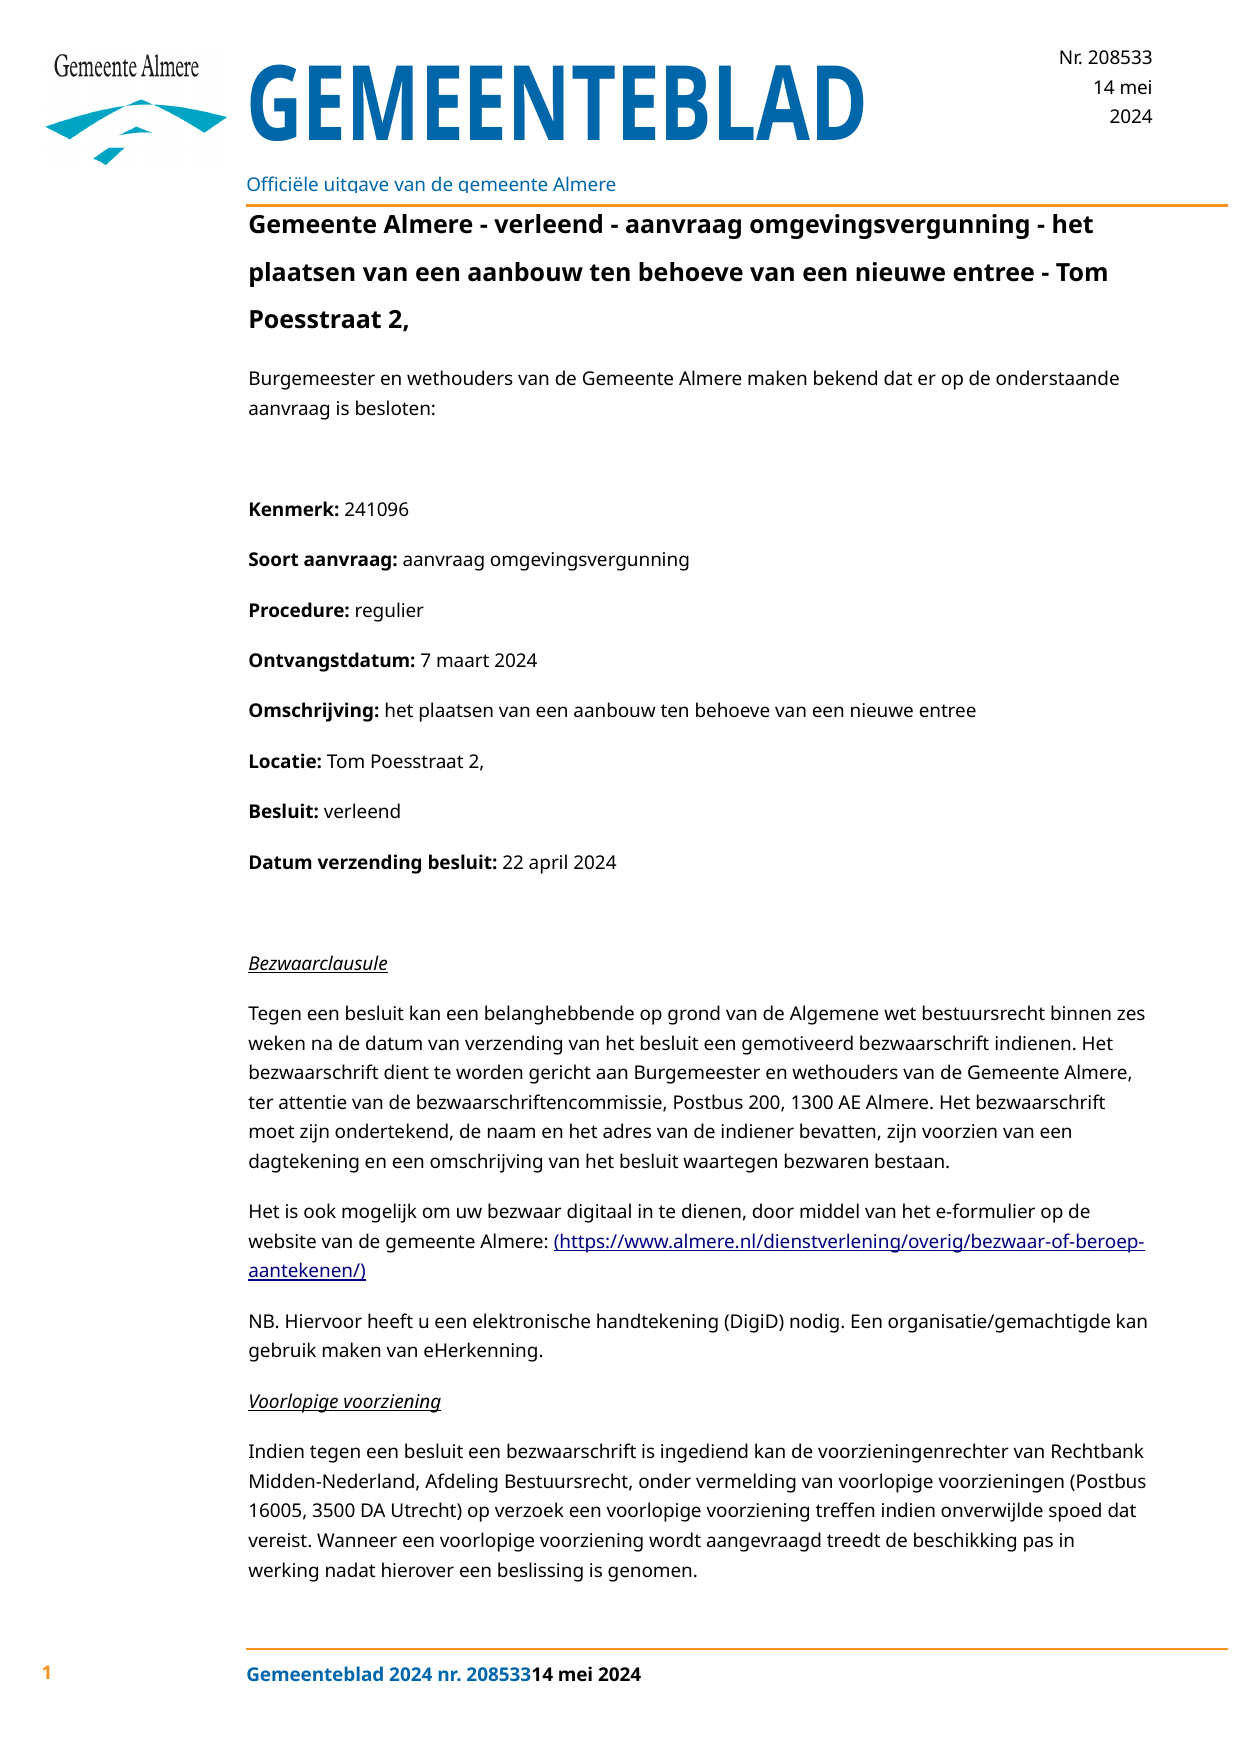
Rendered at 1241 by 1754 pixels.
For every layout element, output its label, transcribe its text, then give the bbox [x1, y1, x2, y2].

text Besluit: verleend [248, 798, 1152, 824]
text NB. Hiervoor heeft u een elektronische handtekening (DigiD) nodig. Een organisatie/gemachtigde kan gebruik maken van eHerkenning. [248, 1308, 1152, 1363]
text Voorlopige voorziening [248, 1388, 1152, 1414]
text Datum verzending besluit: 22 april 2024 [248, 849, 1152, 874]
text Indien tegen een besluit een bezwaarschrift is ingediend kan de voorzieningenrechter van Rechtbank Midden-Nederland, Afdeling Bestuursrecht, onder vermelding van voorlopige voorzieningen (Postbus 16005, 3500 DA Utrecht) op verzoek een voorlopige voorziening treffen indien onverwijlde spoed dat vereist. Wanneer een voorlopige voorziening wordt aangevraagd treedt de beschikking pas in werking nadat hierover een beslissing is genomen. [248, 1438, 1152, 1582]
text Het is ook mogelijk om uw bezwaar digitaal in te dienen, door middel van het e-formulier op de website van de gemeente Almere: (https://www.almere.nl/dienstverlening/overig/bezwaar-of-beroep-aantekenen/) [248, 1198, 1152, 1283]
picture [41, 47, 231, 172]
text Omschrijving: het plaatsen van een aanbouw ten behoeve van een nieuwe entree [248, 698, 1152, 723]
text Bezwaarclausule [248, 950, 1152, 975]
text Soort aanvraag: aanvraag omgevingsvergunning [248, 546, 1152, 572]
text Locatie: Tom Poesstraat 2, [248, 748, 1152, 774]
text Ontvangstdatum: 7 maart 2024 [248, 647, 1152, 673]
text Kenmerk: 241096 [248, 496, 1152, 522]
text Tegen een besluit kan een belanghebbende op grond van de Algemene wet bestuursrecht binnen zes weken na de datum van verzending van het besluit een gemotiveerd bezwaarschrift indienen. Het bezwaarschrift dient te worden gericht aan Burgemeester en wethouders van de Gemeente Almere, ter attentie van de bezwaarschriftencommissie, Postbus 200, 1300 AE Almere. Het bezwaarschrift moet zijn ondertekend, de naam en het adres van de indiener bevatten, zijn voorzien van een dagtekening en een omschrijving van het besluit waartegen bezwaren bestaan. [248, 1000, 1152, 1174]
text Burgemeester en wethouders van de Gemeente Almere maken bekend dat er op de onderstaande aanvraag is besloten: [248, 366, 1152, 421]
text Gemeente Almere - verleend - aanvraag omgevingsvergunning - het plaatsen van een aanbouw ten behoeve van een nieuwe entree - Tom Poesstraat 2, [248, 207, 1152, 336]
text Procedure: regulier [248, 597, 1152, 622]
